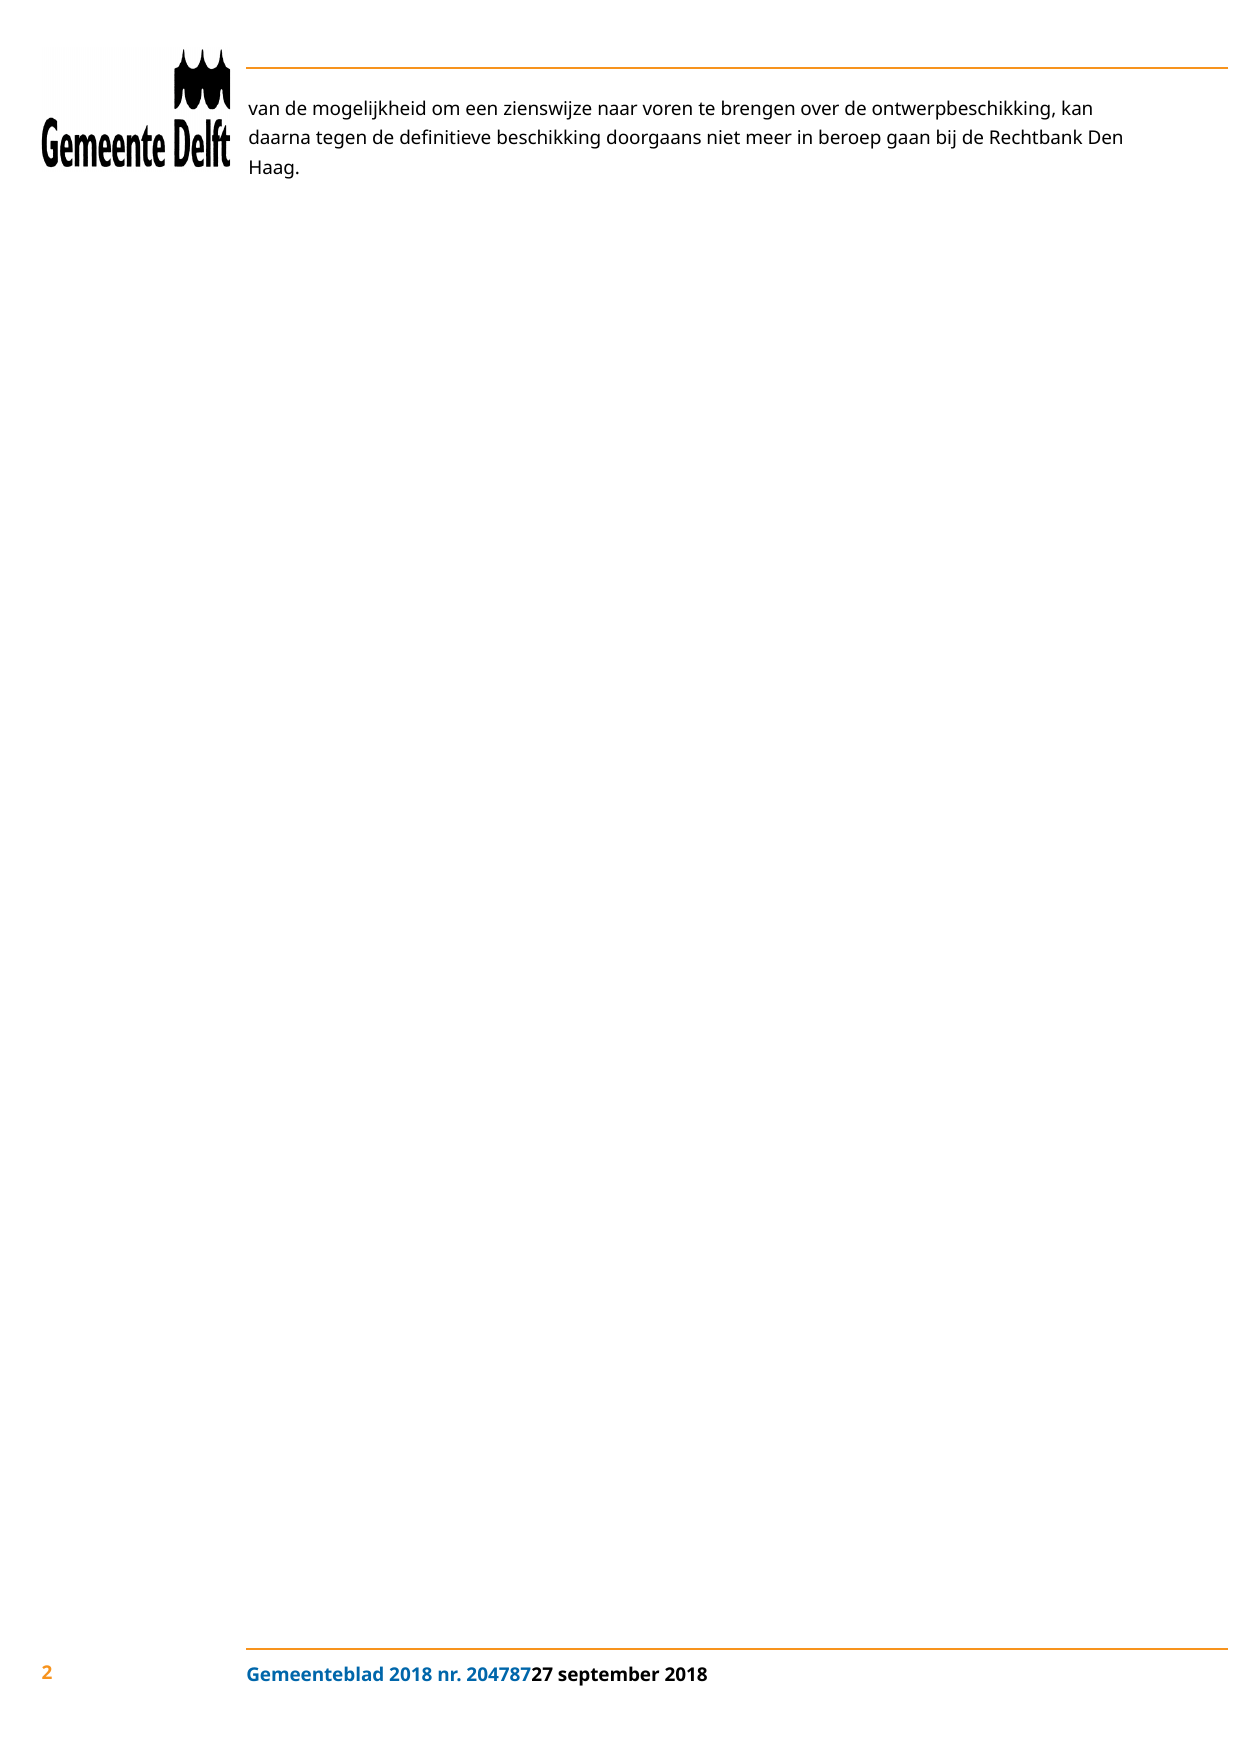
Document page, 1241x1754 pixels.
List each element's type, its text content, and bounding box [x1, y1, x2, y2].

picture [41, 47, 231, 172]
text van de mogelijkheid om een zienswijze naar voren te brengen over de ontwerpbeschikking, kan daarna tegen de definitieve beschikking doorgaans niet meer in beroep gaan bij de Rechtbank Den Haag. [248, 95, 1152, 180]
